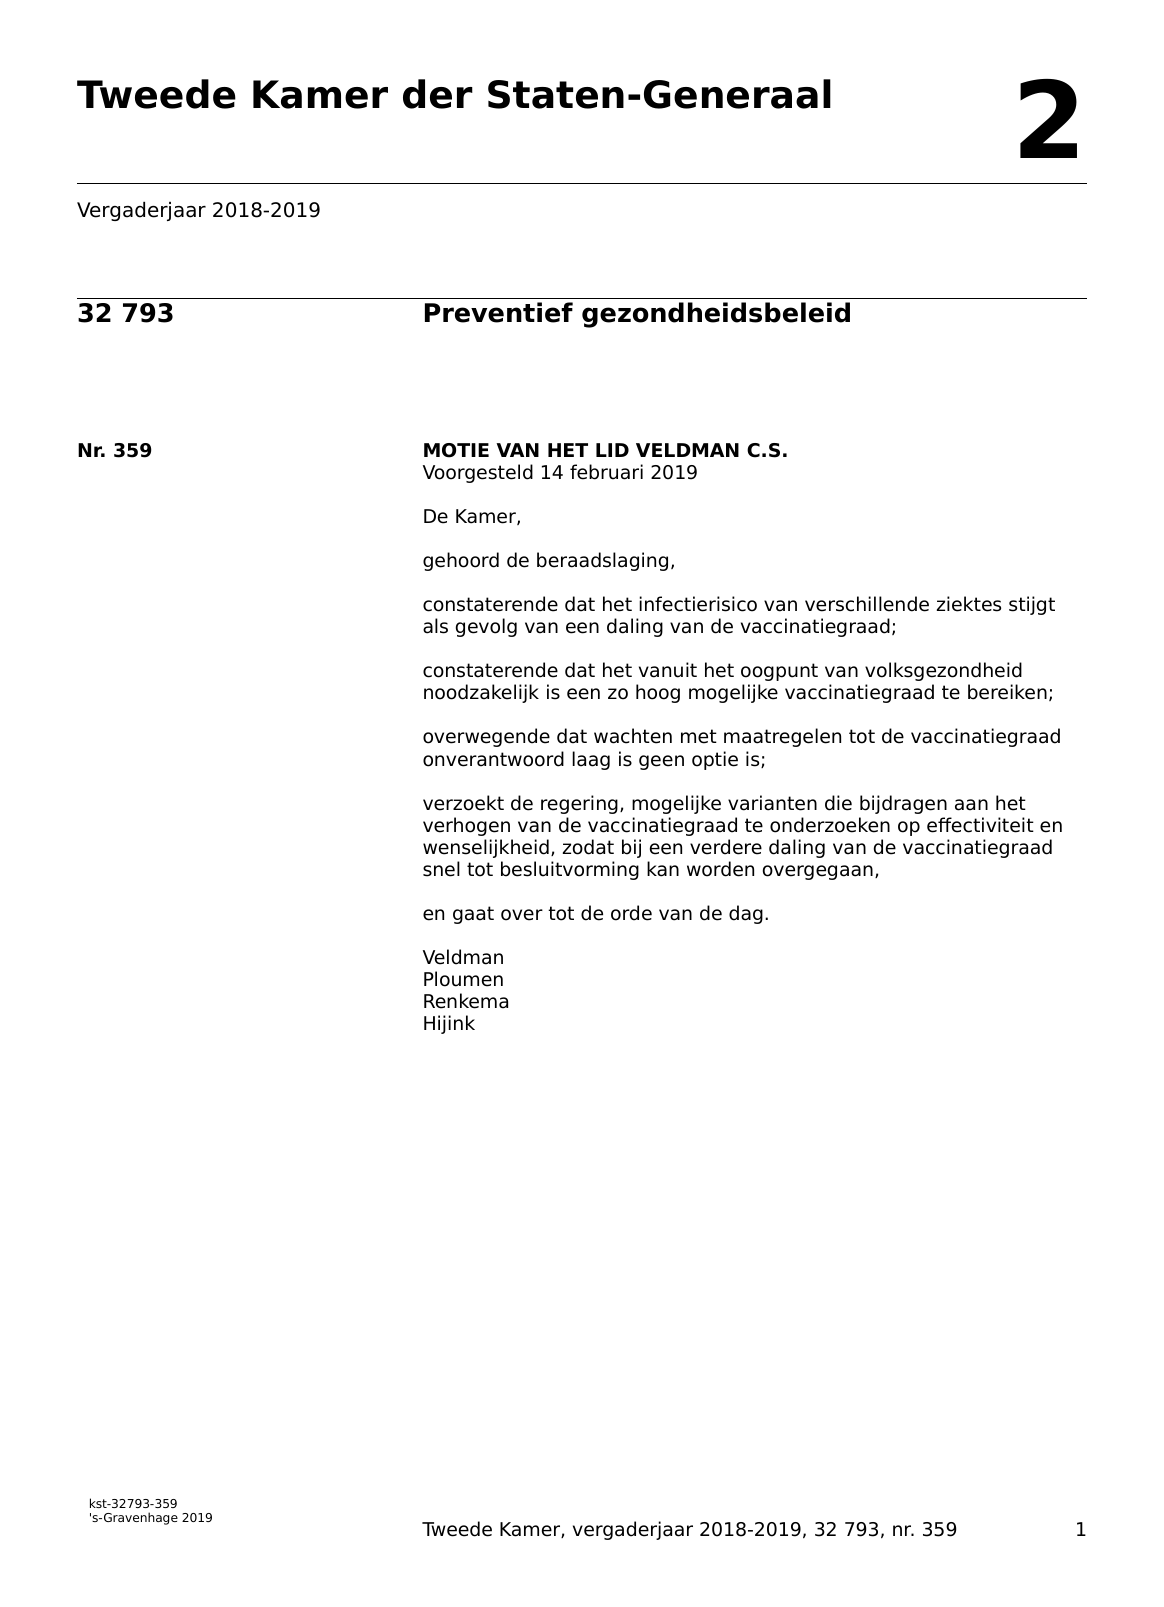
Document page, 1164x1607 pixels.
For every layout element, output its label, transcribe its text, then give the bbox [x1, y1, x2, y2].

text gehoord de beraadslaging, [422, 550, 1087, 572]
text verzoekt de regering, mogelijke varianten die bijdragen aan het verhogen van de vaccinatiegraad te onderzoeken op effectiviteit en wenselijkheid, zodat bij een verdere daling van de vaccinatiegraad snel tot besluitvorming kan worden overgegaan, [422, 793, 1087, 881]
text Voorgesteld 14 februari 2019 [422, 462, 1087, 484]
text constaterende dat het vanuit het oogpunt van volksgezondheid noodzakelijk is een zo hoog mogelijke vaccinatiegraad te bereiken; [422, 660, 1087, 704]
text De Kamer, [422, 506, 1087, 528]
text Veldman [422, 947, 1087, 969]
subtitle Nr. 359 MOTIE VAN HET LID VELDMAN C.S. [77, 440, 1087, 462]
text Renkema [422, 991, 1087, 1013]
text constaterende dat het infectierisico van verschillende ziektes stijgt als gevolg van een daling van de vaccinatiegraad; [422, 594, 1087, 638]
subtitle 32 793 Preventief gezondheidsbeleid [77, 299, 1087, 329]
text en gaat over tot de orde van de dag. [422, 903, 1087, 925]
table_cell Vergaderjaar 2018-2019 [77, 184, 1087, 298]
text kst-32793-359 [88, 1497, 323, 1511]
table_header Tweede Kamer der Staten-Generaal [77, 59, 886, 183]
text overwegende dat wachten met maatregelen tot de vaccinatiegraad onverantwoord laag is geen optie is; [422, 726, 1087, 770]
table_header 2 [886, 59, 1087, 183]
text Hijink [422, 1013, 1087, 1035]
text 's-Gravenhage 2019 [88, 1511, 323, 1525]
text Ploumen [422, 969, 1087, 991]
